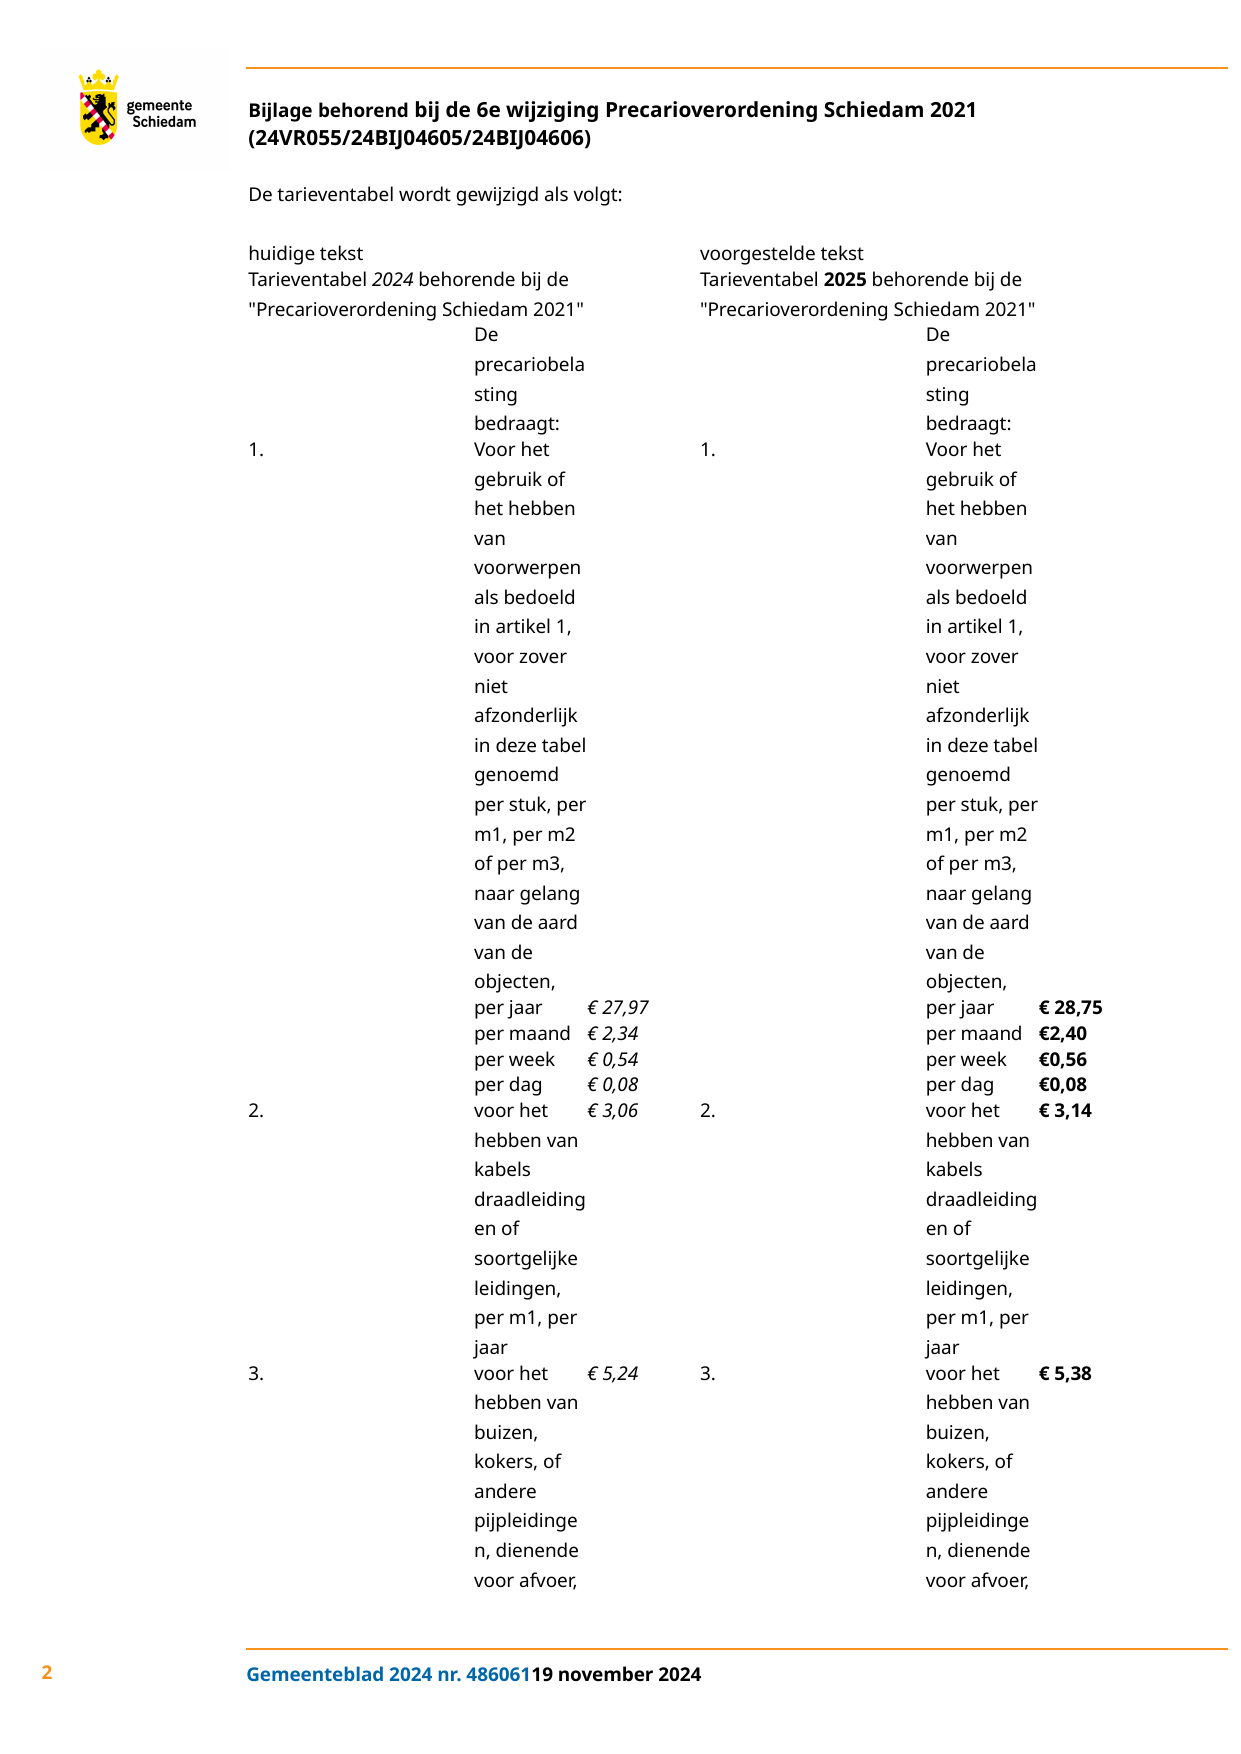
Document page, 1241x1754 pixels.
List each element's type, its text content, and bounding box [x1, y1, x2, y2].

table_cell per maand [926, 1020, 1038, 1046]
table_cell voor het hebben van buizen, kokers, of andere pijpleidingen, dienende voor afvoer, [474, 1360, 587, 1592]
table_cell [587, 322, 700, 436]
table_cell €0,56 [1039, 1046, 1152, 1072]
table_cell [361, 436, 474, 994]
table_cell [700, 1046, 813, 1072]
table_cell per jaar [926, 994, 1038, 1020]
table_cell 2. [248, 1097, 361, 1360]
table_cell € 3,14 [1039, 1097, 1152, 1360]
table_cell [248, 322, 361, 436]
table_cell € 27,97 [587, 994, 700, 1020]
table_cell [700, 1072, 813, 1097]
table_cell [1039, 322, 1152, 436]
table_cell 2. [700, 1097, 813, 1360]
table_cell per week [926, 1046, 1038, 1072]
table_cell [813, 1360, 926, 1592]
table_cell € 0,08 [587, 1072, 700, 1097]
table_cell Tarieventabel 2024 behorende bij de "Precarioverordening Schiedam 2021" [248, 266, 700, 322]
table_cell [361, 1020, 474, 1046]
table_cell € 3,06 [587, 1097, 700, 1360]
table_cell [813, 1020, 926, 1046]
text Bijlage behorend bij de 6e wijziging Precarioverordening Schiedam 2021 (24VR055/24BIJ04605/24BIJ04606) [248, 95, 1152, 152]
table_cell € 28,75 [1039, 994, 1152, 1020]
table_cell 3. [248, 1360, 361, 1592]
table_cell [813, 322, 926, 436]
table_cell Tarieventabel 2025 behorende bij de "Precarioverordening Schiedam 2021" [700, 266, 1152, 322]
table_cell [361, 994, 474, 1020]
table_cell [1039, 436, 1152, 994]
table_cell 1. [700, 436, 813, 994]
table_cell [361, 1072, 474, 1097]
table_cell voor het hebben van buizen, kokers, of andere pijpleidingen, dienende voor afvoer, [926, 1360, 1038, 1592]
table_cell [248, 994, 361, 1020]
table_cell [587, 436, 700, 994]
table_cell € 2,34 [587, 1020, 700, 1046]
table_cell [813, 436, 926, 994]
table_cell per dag [926, 1072, 1038, 1097]
table_cell €0,08 [1039, 1072, 1152, 1097]
table_cell [813, 1046, 926, 1072]
table_cell Voor het gebruik of het hebben van voorwerpen als bedoeld in artikel 1, voor zover niet afzonderlijk in deze tabel genoemd per stuk, per m1, per m2 of per m3, naar gelang van de aard van de objecten, [474, 436, 587, 994]
text De tarieventabel wordt gewijzigd als volgt: [248, 181, 1152, 207]
table_cell [700, 322, 813, 436]
table_cell [361, 1360, 474, 1592]
table_cell [248, 1020, 361, 1046]
table_cell Voor het gebruik of het hebben van voorwerpen als bedoeld in artikel 1, voor zover niet afzonderlijk in deze tabel genoemd per stuk, per m1, per m2 of per m3, naar gelang van de aard van de objecten, [926, 436, 1038, 994]
table_cell [361, 1097, 474, 1360]
table_cell De precariobelasting bedraagt: [926, 322, 1038, 436]
table_cell [813, 994, 926, 1020]
table_cell € 5,38 [1039, 1360, 1152, 1592]
picture [41, 47, 231, 172]
table_cell [248, 1072, 361, 1097]
table_cell [361, 1046, 474, 1072]
table_cell voor het hebben van kabels draadleidingen of soortgelijke leidingen, per m1, per jaar [474, 1097, 587, 1360]
table_cell per maand [474, 1020, 587, 1046]
table_cell per week [474, 1046, 587, 1072]
table_cell per dag [474, 1072, 587, 1097]
table_cell [813, 1072, 926, 1097]
table_header huidige tekst [248, 241, 700, 266]
table_cell [700, 1020, 813, 1046]
table_cell [361, 322, 474, 436]
table_cell [248, 1046, 361, 1072]
table_cell € 5,24 [587, 1360, 700, 1592]
table_cell voor het hebben van kabels draadleidingen of soortgelijke leidingen, per m1, per jaar [926, 1097, 1038, 1360]
table_cell € 0,54 [587, 1046, 700, 1072]
table_cell €2,40 [1039, 1020, 1152, 1046]
table_cell 3. [700, 1360, 813, 1592]
table_cell 1. [248, 436, 361, 994]
table_header voorgestelde tekst [700, 241, 1152, 266]
table_cell [700, 994, 813, 1020]
table_cell De precariobelasting bedraagt: [474, 322, 587, 436]
table_cell per jaar [474, 994, 587, 1020]
table_cell [813, 1097, 926, 1360]
